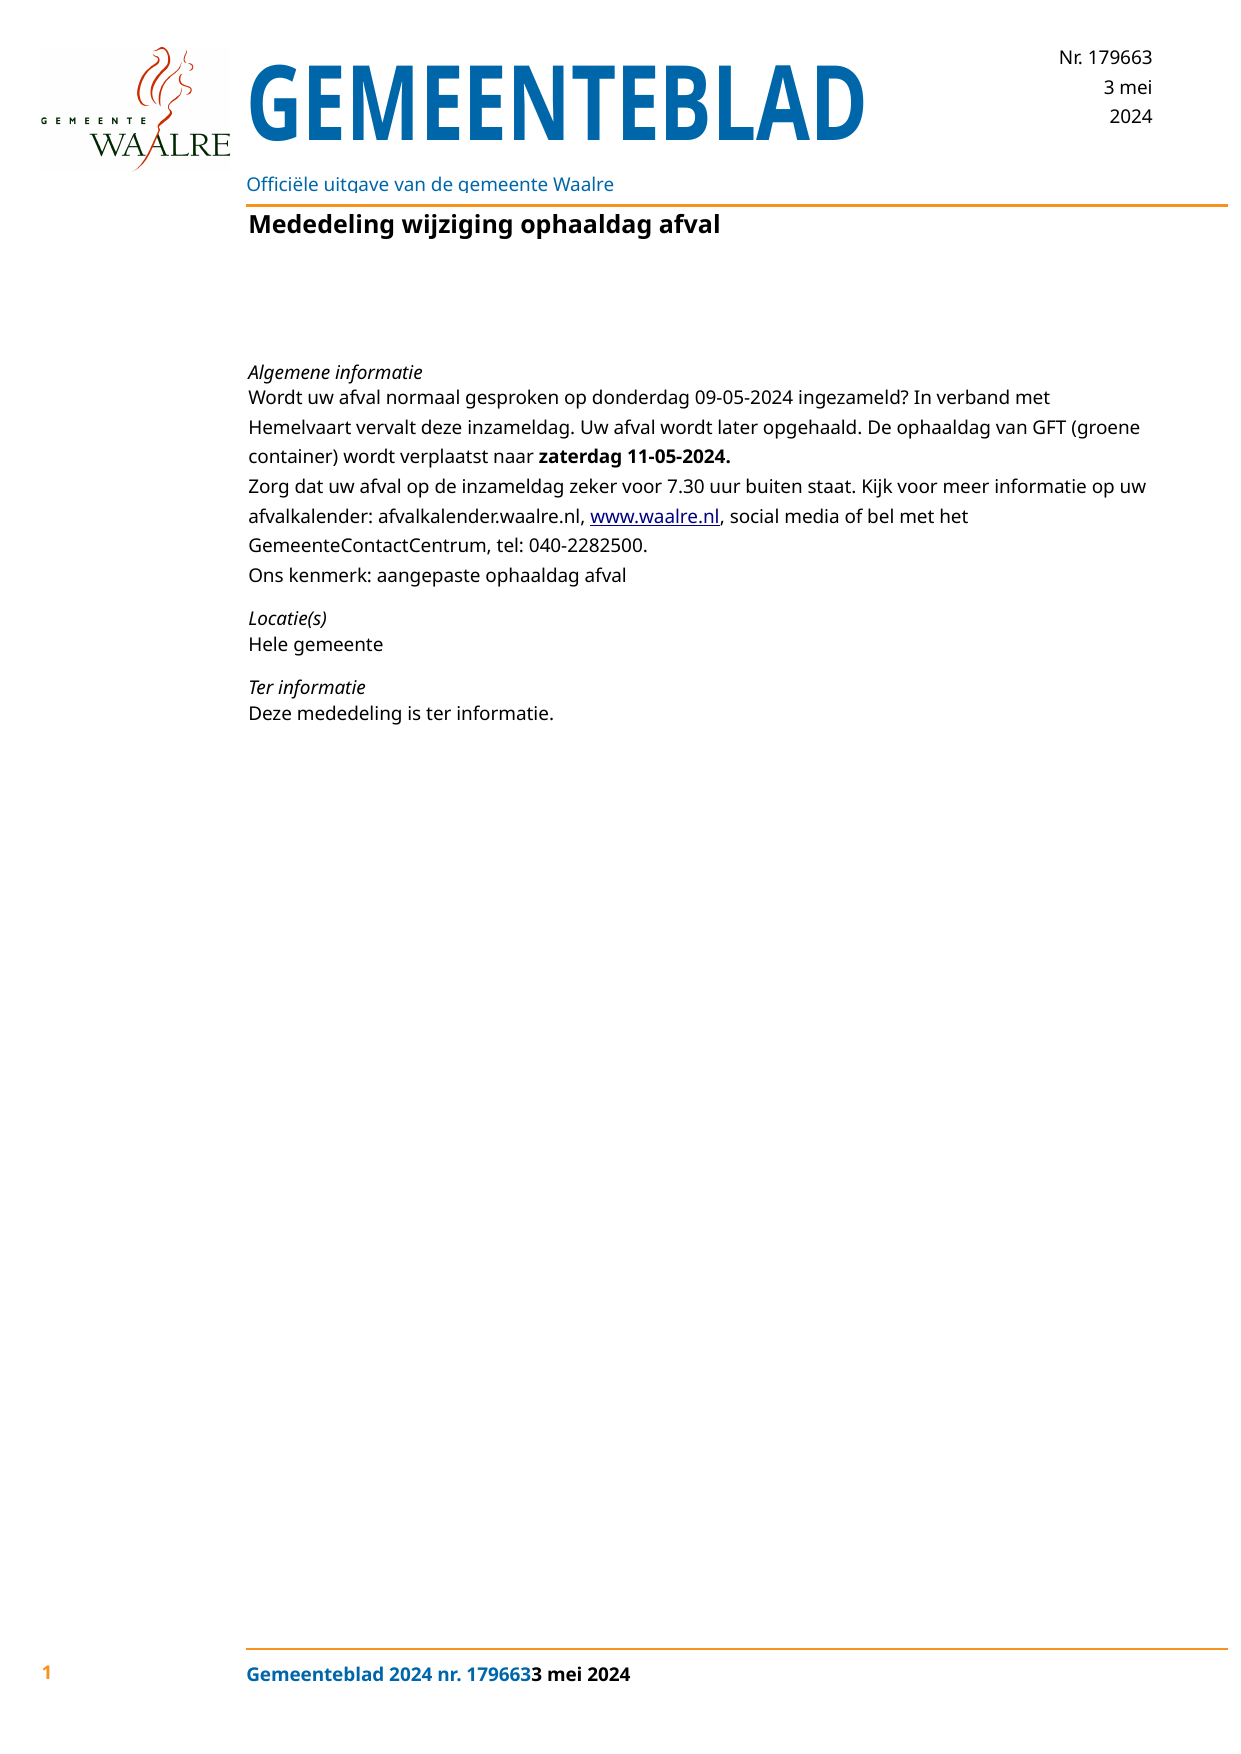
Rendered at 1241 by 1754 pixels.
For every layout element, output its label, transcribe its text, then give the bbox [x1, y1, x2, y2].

text Wordt uw afval normaal gesproken op donderdag 09-05-2024 ingezameld? In verband met Hemelvaart vervalt deze inzameldag. Uw afval wordt later opgehaald. De ophaaldag van GFT (groene container) wordt verplaatst naar zaterdag 11-05-2024. [248, 384, 1152, 469]
text Deze mededeling is ter informatie. [248, 700, 1152, 726]
text Mededeling wijziging ophaaldag afval [248, 207, 1152, 241]
text Zorg dat uw afval op de inzameldag zeker voor 7.30 uur buiten staat. Kijk voor meer informatie op uw afvalkalender: afvalkalender.waalre.nl, www.waalre.nl, social media of bel met het GemeenteContactCentrum, tel: 040-2282500. [248, 473, 1152, 558]
text Algemene informatie [248, 359, 1152, 384]
text Ons kenmerk: aangepaste ophaaldag afval [248, 562, 1152, 588]
text Locatie(s) [248, 605, 1152, 631]
text Ter informatie [248, 674, 1152, 700]
text Hele gemeente [248, 631, 1152, 657]
picture [41, 47, 231, 172]
